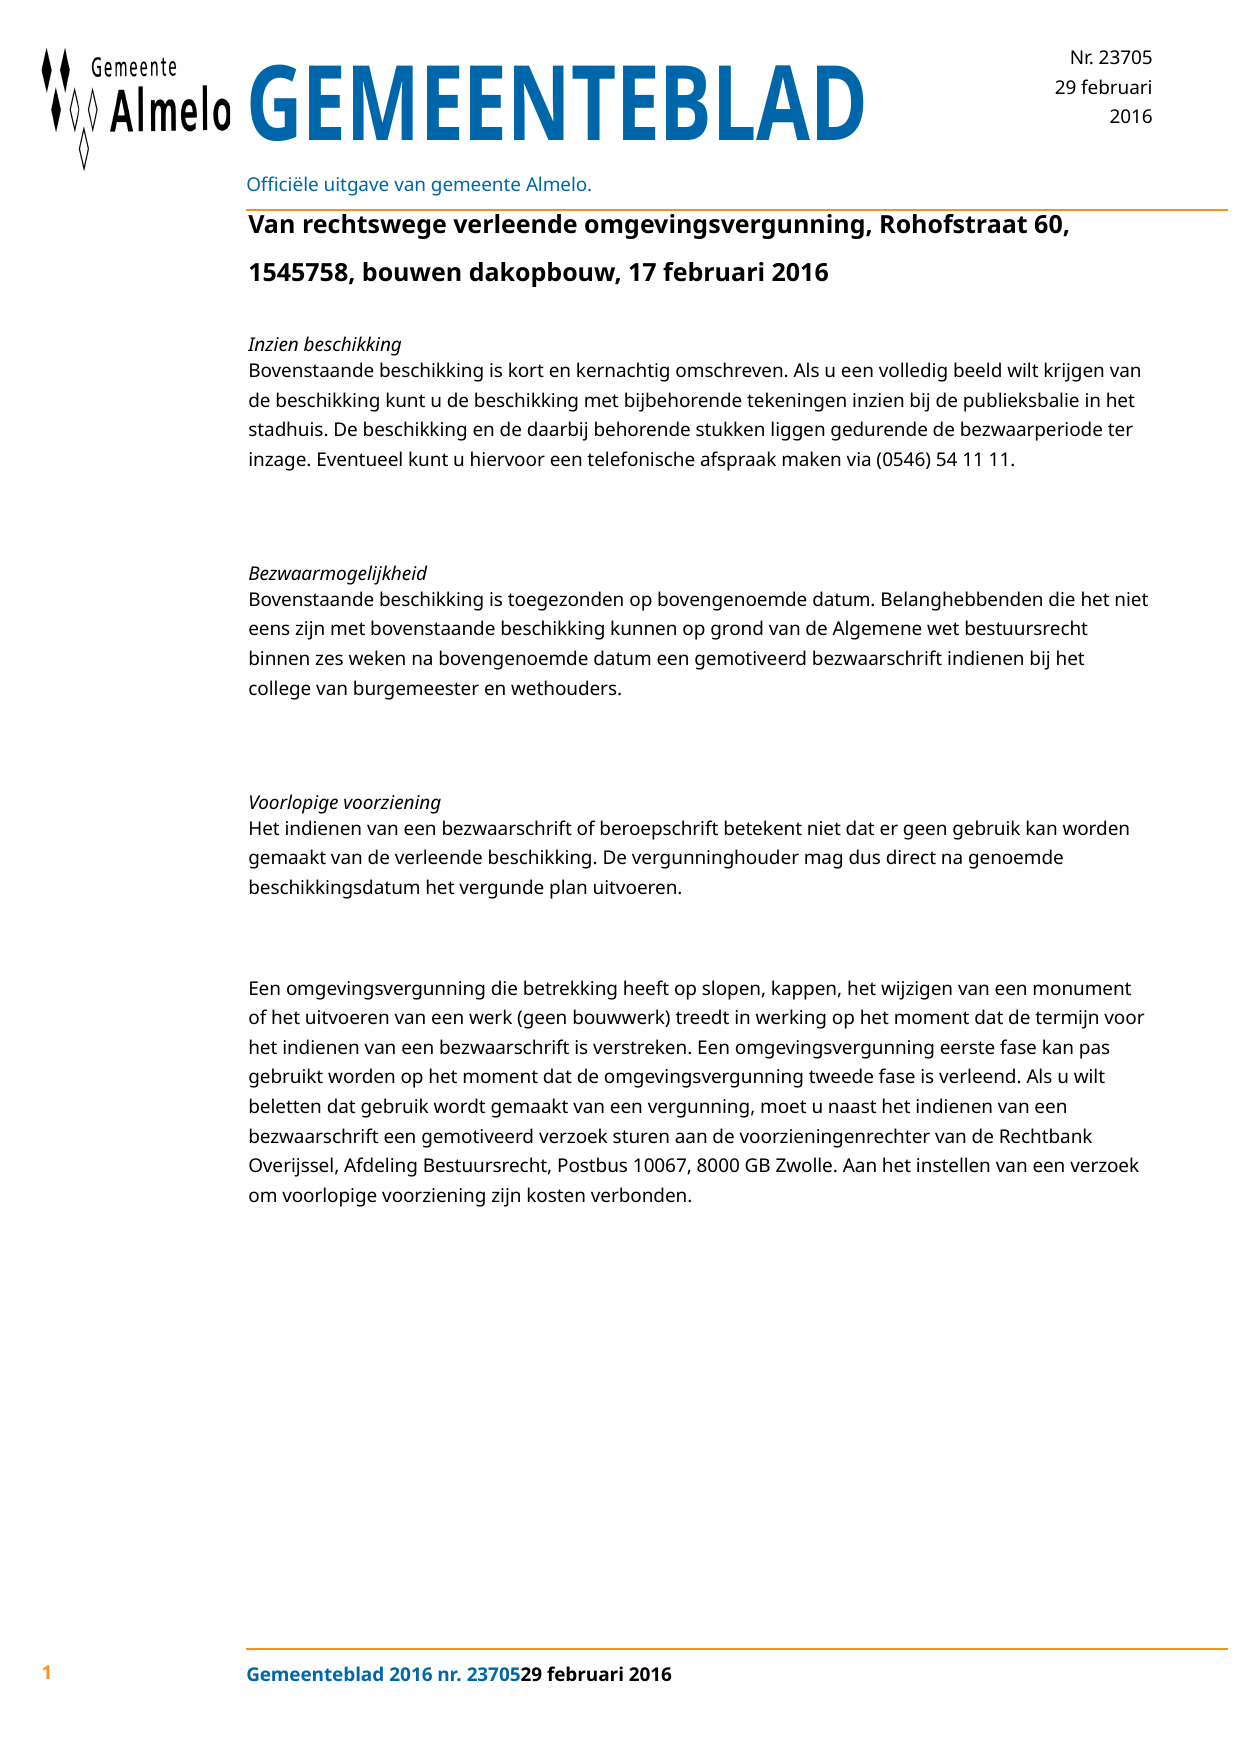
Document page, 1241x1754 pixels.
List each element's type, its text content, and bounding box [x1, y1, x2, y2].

picture [41, 47, 231, 172]
text Een omgevingsvergunning die betrekking heeft op slopen, kappen, het wijzigen van een monument of het uitvoeren van een werk (geen bouwwerk) treedt in werking op het moment dat de termijn voor het indienen van een bezwaarschrift is verstreken. Een omgevingsvergunning eerste fase kan pas gebruikt worden op het moment dat de omgevingsvergunning tweede fase is verleend. Als u wilt beletten dat gebruik wordt gemaakt van een vergunning, moet u naast het indienen van een bezwaarschrift een gemotiveerd verzoek sturen aan de voorzieningenrechter van de Rechtbank Overijssel, Afdeling Bestuursrecht, Postbus 10067, 8000 GB Zwolle. Aan het instellen van een verzoek om voorlopige voorziening zijn kosten verbonden. [248, 975, 1152, 1208]
text Van rechtswege verleende omgevingsvergunning, Rohofstraat 60, 1545758, bouwen dakopbouw, 17 februari 2016 [248, 211, 1152, 288]
text Bovenstaande beschikking is toegezonden op bovengenoemde datum. Belanghebbenden die het niet eens zijn met bovenstaande beschikking kunnen op grond van de Algemene wet bestuursrecht binnen zes weken na bovengenoemde datum een gemotiveerd bezwaarschrift indienen bij het college van burgemeester en wethouders. [248, 586, 1152, 701]
text Bovenstaande beschikking is kort en kernachtig omschreven. Als u een volledig beeld wilt krijgen van de beschikking kunt u de beschikking met bijbehorende tekeningen inzien bij de publieksbalie in het stadhuis. De beschikking en de daarbij behorende stukken liggen gedurende de bezwaarperiode ter inzage. Eventueel kunt u hiervoor een telefonische afspraak maken via (0546) 54 11 11. [248, 357, 1152, 472]
text Voorlopige voorziening [248, 789, 1152, 815]
text Bezwaarmogelijkheid [248, 560, 1152, 586]
text Inzien beschikking [248, 331, 1152, 357]
text Het indienen van een bezwaarschrift of beroepschrift betekent niet dat er geen gebruik kan worden gemaakt van de verleende beschikking. De vergunninghouder mag dus direct na genoemde beschikkingsdatum het vergunde plan uitvoeren. [248, 815, 1152, 900]
